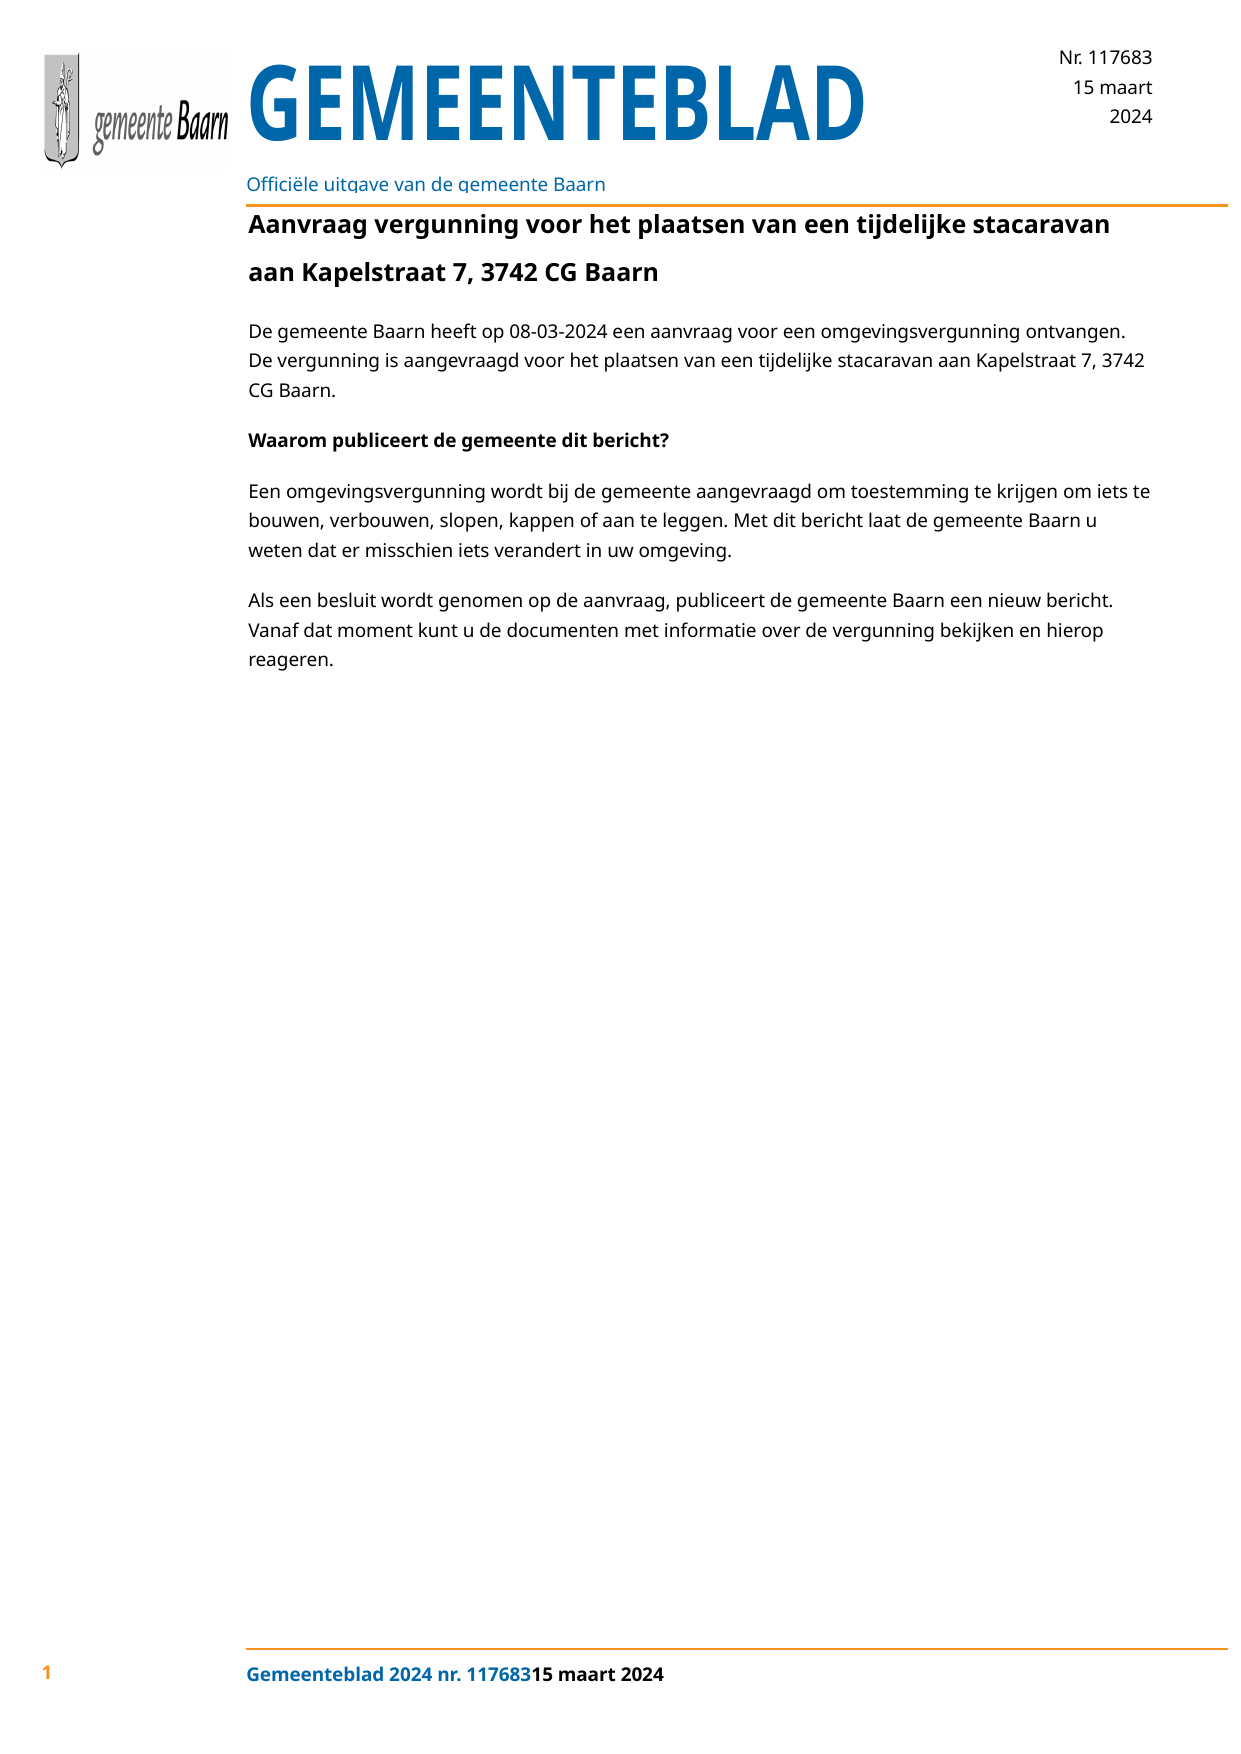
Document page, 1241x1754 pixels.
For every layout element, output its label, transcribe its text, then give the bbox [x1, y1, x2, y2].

text Aanvraag vergunning voor het plaatsen van een tijdelijke stacaravan aan Kapelstraat 7, 3742 CG Baarn [248, 207, 1152, 288]
text Een omgevingsvergunning wordt bij de gemeente aangevraagd om toestemming te krijgen om iets te bouwen, verbouwen, slopen, kappen of aan te leggen. Met dit bericht laat de gemeente Baarn u weten dat er misschien iets verandert in uw omgeving. [248, 478, 1152, 563]
text Als een besluit wordt genomen op de aanvraag, publiceert de gemeente Baarn een nieuw bericht. Vanaf dat moment kunt u de documenten met informatie over de vergunning bekijken en hierop reageren. [248, 587, 1152, 672]
picture [41, 47, 231, 172]
text De gemeente Baarn heeft op 08-03-2024 een aanvraag voor een omgevingsvergunning ontvangen. De vergunning is aangevraagd voor het plaatsen van een tijdelijke stacaravan aan Kapelstraat 7, 3742 CG Baarn. [248, 318, 1152, 403]
text Waarom publiceert de gemeente dit bericht? [248, 427, 1152, 453]
